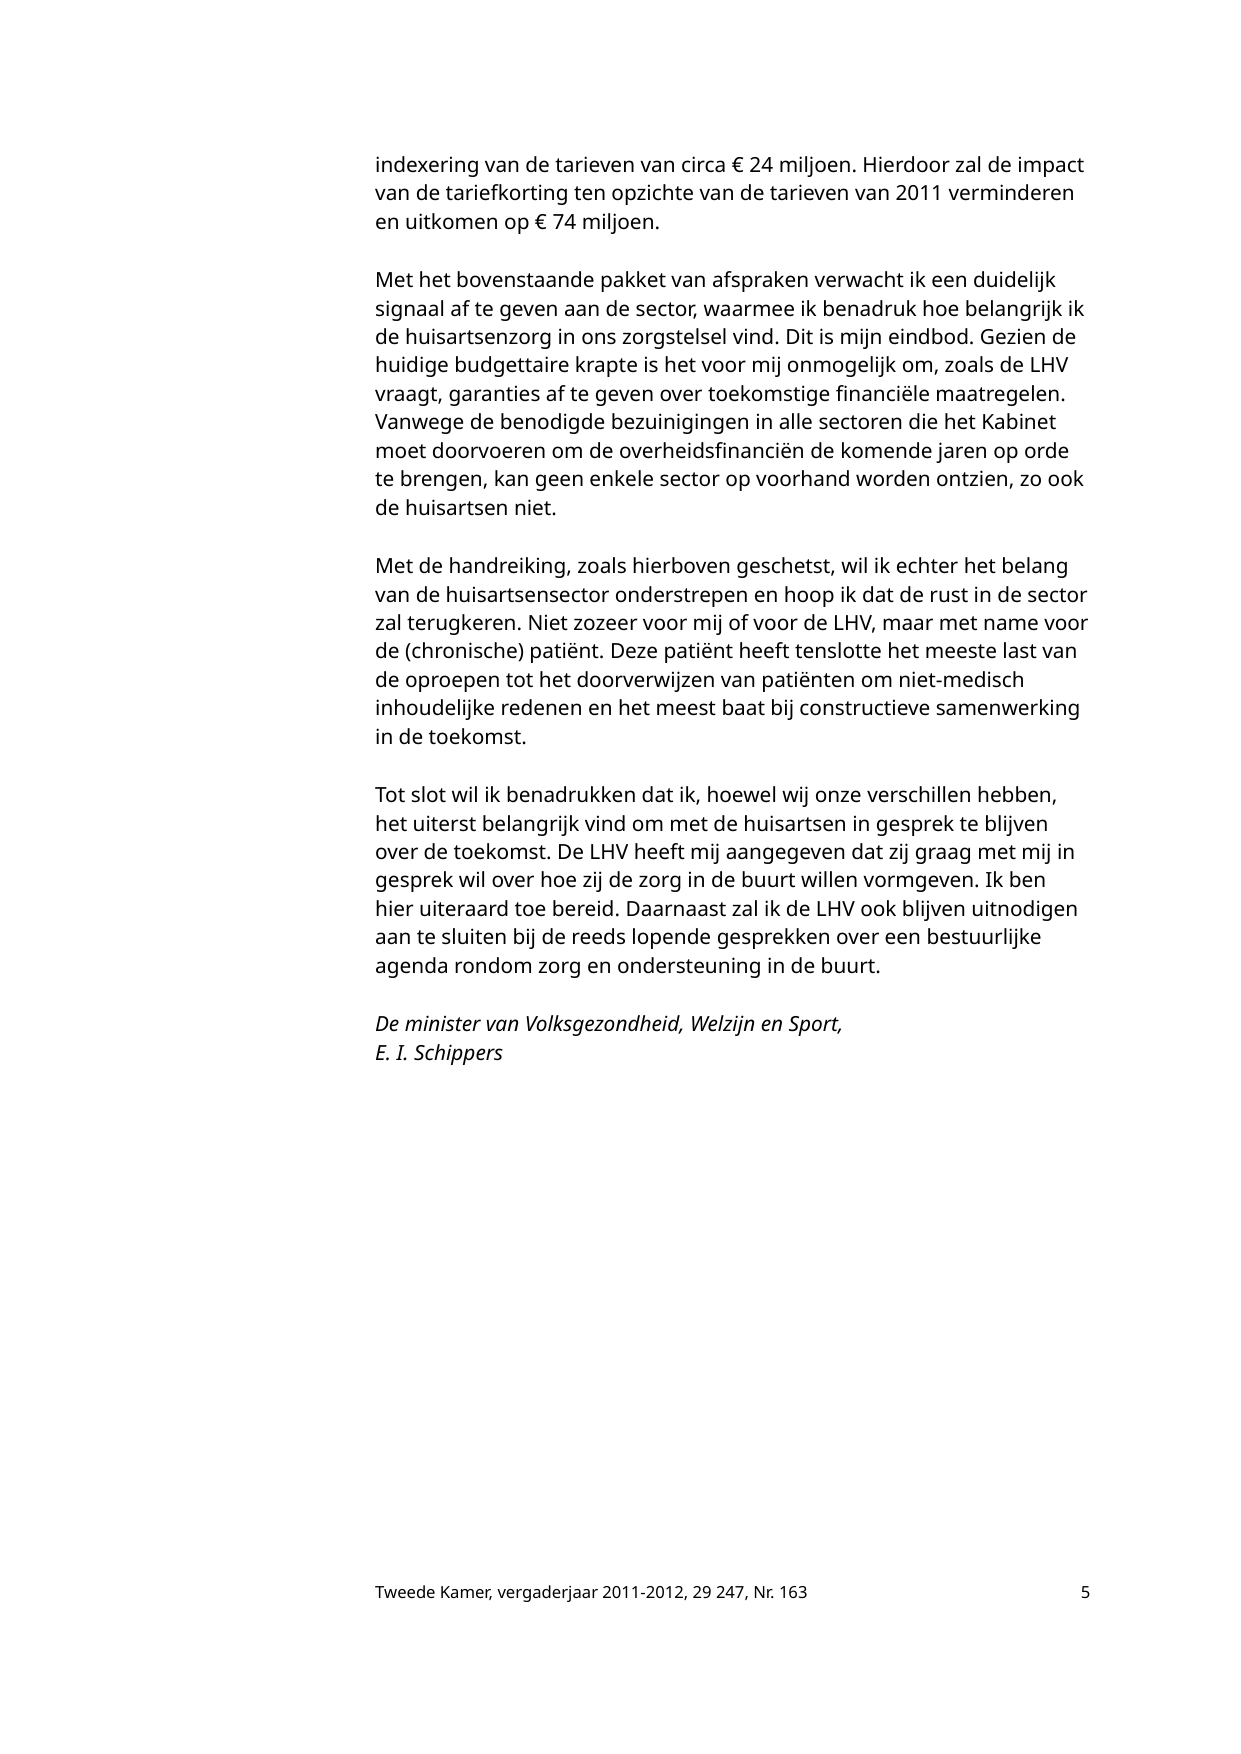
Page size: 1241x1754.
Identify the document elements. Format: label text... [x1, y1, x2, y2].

text Tot slot wil ik benadrukken dat ik, hoewel wij onze verschillen hebben, het uiterst belangrijk vind om met de huisartsen in gesprek te blijven over de toekomst. De LHV heeft mij aangegeven dat zij graag met mij in gesprek wil over hoe zij de zorg in de buurt willen vormgeven. Ik ben hier uiteraard toe bereid. Daarnaast zal ik de LHV ook blijven uitnodigen aan te sluiten bij de reeds lopende gesprekken over een bestuurlijke agenda rondom zorg en ondersteuning in de buurt. [375, 780, 1090, 979]
text De minister van Volksgezondheid, Welzijn en Sport, [375, 1009, 1090, 1038]
text E. I. Schippers [375, 1038, 1090, 1066]
text Met de handreiking, zoals hierboven geschetst, wil ik echter het belang van de huisartsensector onderstrepen en hoop ik dat de rust in de sector zal terugkeren. Niet zozeer voor mij of voor de LHV, maar met name voor de (chronische) patiënt. Deze patiënt heeft tenslotte het meeste last van de oproepen tot het doorverwijzen van patiënten om niet-medisch inhoudelijke redenen en het meest baat bij constructieve samenwerking in de toekomst. [375, 551, 1090, 750]
text indexering van de tarieven van circa € 24 miljoen. Hierdoor zal de impact van de tariefkorting ten opzichte van de tarieven van 2011 verminderen en uitkomen op € 74 miljoen. [375, 150, 1090, 235]
text Met het bovenstaande pakket van afspraken verwacht ik een duidelijk signaal af te geven aan de sector, waarmee ik benadruk hoe belangrijk ik de huisartsenzorg in ons zorgstelsel vind. Dit is mijn eindbod. Gezien de huidige budgettaire krapte is het voor mij onmogelijk om, zoals de LHV vraagt, garanties af te geven over toekomstige financiële maatregelen. Vanwege de benodigde bezuinigingen in alle sectoren die het Kabinet moet doorvoeren om de overheidsfinanciën de komende jaren op orde te brengen, kan geen enkele sector op voorhand worden ontzien, zo ook de huisartsen niet. [375, 265, 1090, 521]
